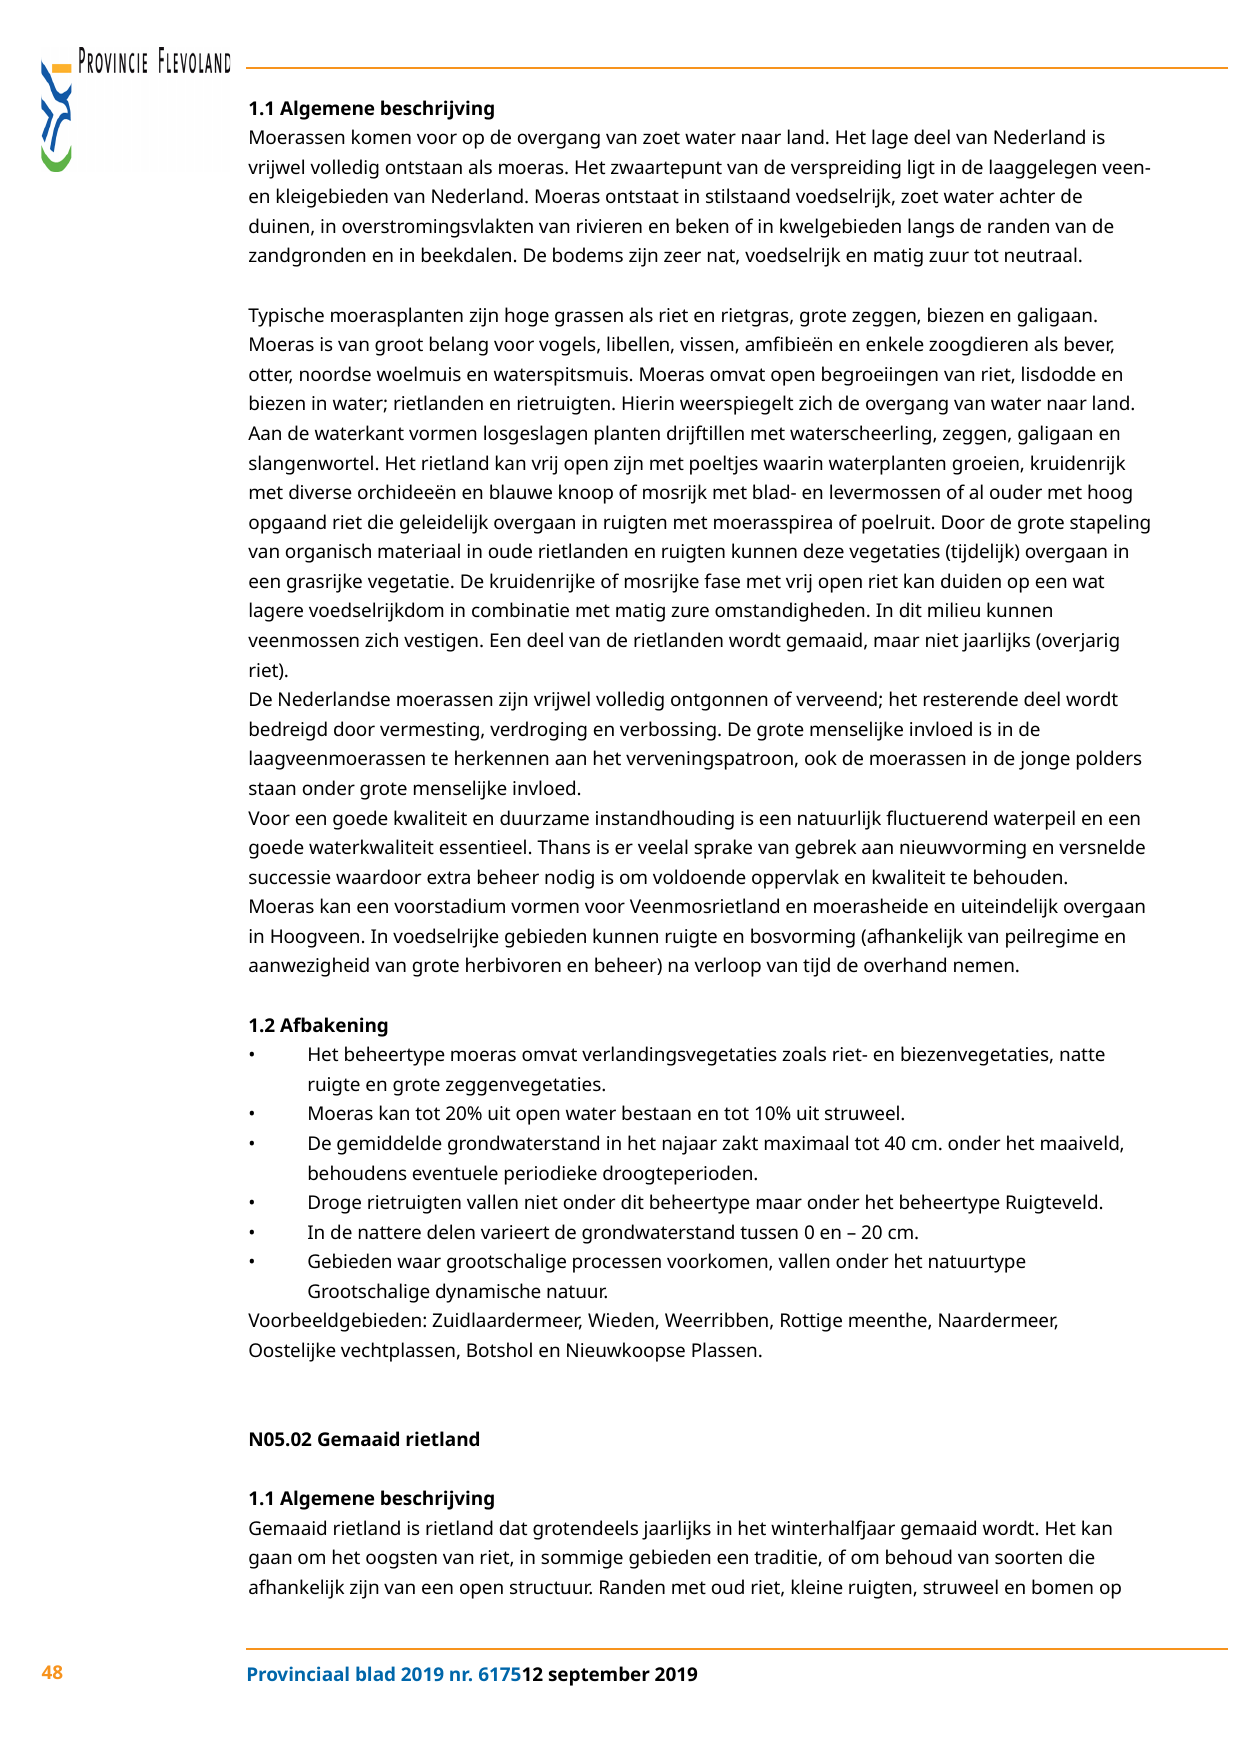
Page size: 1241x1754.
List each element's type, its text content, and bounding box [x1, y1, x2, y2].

text Moerassen komen voor op de overgang van zoet water naar land. Het lage deel van Nederland is vrijwel volledig ontstaan als moeras. Het zwaartepunt van de verspreiding ligt in de laaggelegen veen- en kleigebieden van Nederland. Moeras ontstaat in stilstaand voedselrijk, zoet water achter de duinen, in overstromingsvlakten van rivieren en beken of in kwelgebieden langs de randen van de zandgronden en in beekdalen. De bodems zijn zeer nat, voedselrijk en matig zuur tot neutraal. [248, 124, 1152, 268]
text Moeras kan een voorstadium vormen voor Veenmosrietland en moerasheide en uiteindelijk overgaan in Hoogveen. In voedselrijke gebieden kunnen ruigte en bosvorming (afhankelijk van peilregime en aanwezigheid van grote herbivoren en beheer) na verloop van tijd de overhand nemen. [248, 893, 1152, 978]
text Typische moerasplanten zijn hoge grassen als riet en rietgras, grote zeggen, biezen en galigaan. Moeras is van groot belang voor vogels, libellen, vissen, amfibieën en enkele zoogdieren als bever, otter, noordse woelmuis en waterspitsmuis. Moeras omvat open begroeiingen van riet, lisdodde en biezen in water; rietlanden en rietruigten. Hierin weerspiegelt zich de overgang van water naar land. Aan de waterkant vormen losgeslagen planten drijftillen met waterscheerling, zeggen, galigaan en slangenwortel. Het rietland kan vrij open zijn met poeltjes waarin waterplanten groeien, kruidenrijk met diverse orchideeën en blauwe knoop of mosrijk met blad- en levermossen of al ouder met hoog opgaand riet die geleidelijk overgaan in ruigten met moerasspirea of poelruit. Door de grote stapeling van organisch materiaal in oude rietlanden en ruigten kunnen deze vegetaties (tijdelijk) overgaan in een grasrijke vegetatie. De kruidenrijke of mosrijke fase met vrij open riet kan duiden op een wat lagere voedselrijkdom in combinatie met matig zure omstandigheden. In dit milieu kunnen veenmossen zich vestigen. Een deel van de rietlanden wordt gemaaid, maar niet jaarlijks (overjarig riet). [248, 302, 1152, 683]
text 1.1 Algemene beschrijving [248, 95, 1152, 121]
text De Nederlandse moerassen zijn vrijwel volledig ontgonnen of verveend; het resterende deel wordt bedreigd door vermesting, verdroging en verbossing. De grote menselijke invloed is in de laagveenmoerassen te herkennen aan het verveningspatroon, ook de moerassen in de jonge polders staan onder grote menselijke invloed. [248, 686, 1152, 801]
list Gebieden waar grootschalige processen voorkomen, vallen onder het natuurtype Grootschalige dynamische natuur. [248, 1248, 1152, 1304]
text Gemaaid rietland is rietland dat grotendeels jaarlijks in het winterhalfjaar gemaaid wordt. Het kan gaan om het oogsten van riet, in sommige gebieden een traditie, of om behoud van soorten die afhankelijk zijn van een open structuur. Randen met oud riet, kleine ruigten, struweel en bomen op [248, 1515, 1152, 1600]
list Het beheertype moeras omvat verlandingsvegetaties zoals riet- en biezenvegetaties, natte ruigte en grote zeggenvegetaties. [248, 1041, 1152, 1097]
text Voor een goede kwaliteit en duurzame instandhouding is een natuurlijk fluctuerend waterpeil en een goede waterkwaliteit essentieel. Thans is er veelal sprake van gebrek aan nieuwvorming en versnelde successie waardoor extra beheer nodig is om voldoende oppervlak en kwaliteit te behouden. [248, 805, 1152, 890]
list De gemiddelde grondwaterstand in het najaar zakt maximaal tot 40 cm. onder het maaiveld, behoudens eventuele periodieke droogteperioden. [248, 1130, 1152, 1186]
text Voorbeeldgebieden: Zuidlaardermeer, Wieden, Weerribben, Rottige meenthe, Naardermeer, Oostelijke vechtplassen, Botshol en Nieuwkoopse Plassen. [248, 1308, 1152, 1363]
text N05.02 Gemaaid rietland [248, 1426, 1152, 1452]
list In de nattere delen varieert de grondwaterstand tussen 0 en – 20 cm. [248, 1219, 1152, 1245]
picture [41, 47, 231, 172]
list Moeras kan tot 20% uit open water bestaan en tot 10% uit struweel. [248, 1101, 1152, 1126]
list Droge rietruigten vallen niet onder dit beheertype maar onder het beheertype Ruigteveld. [248, 1189, 1152, 1215]
text 1.2 Afbakening [248, 1012, 1152, 1038]
text 1.1 Algemene beschrijving [248, 1485, 1152, 1511]
